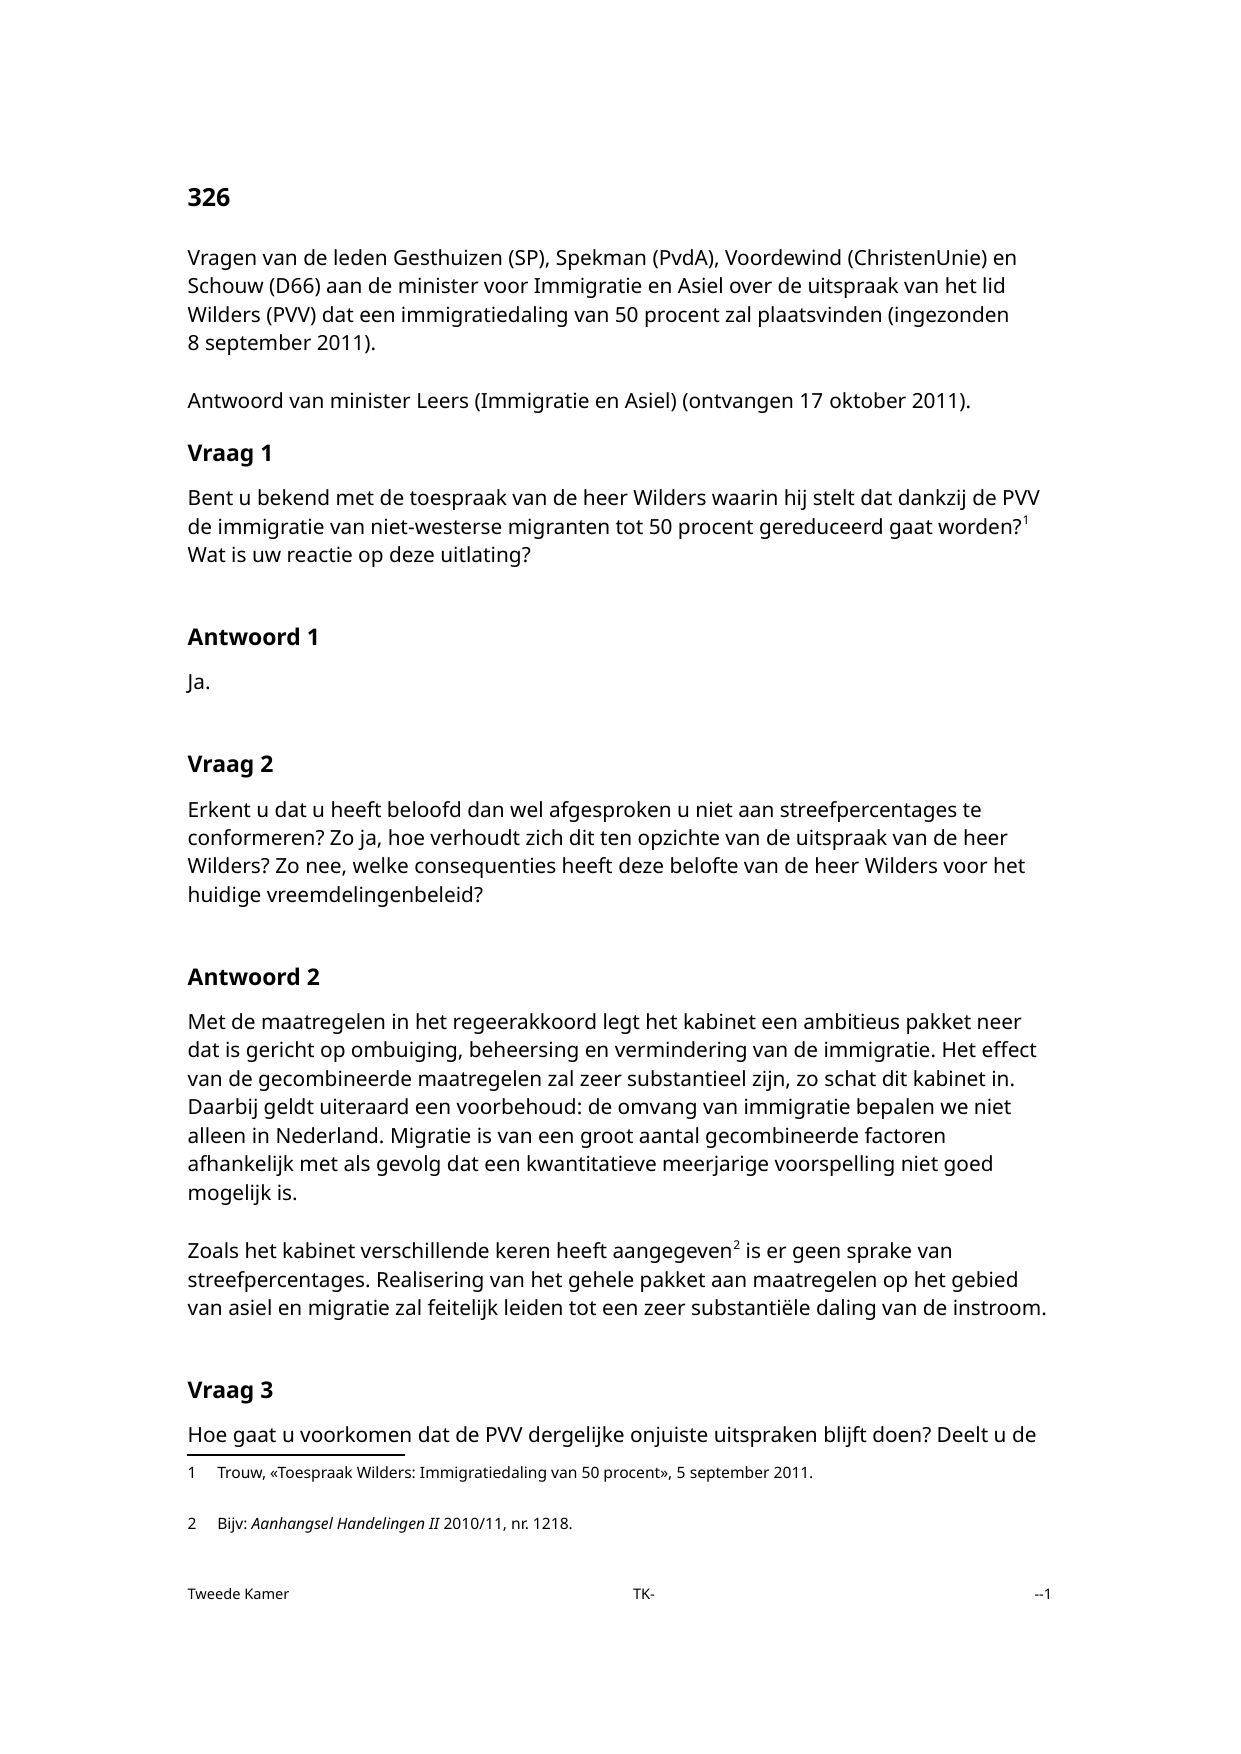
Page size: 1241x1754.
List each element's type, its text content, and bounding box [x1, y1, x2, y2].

subtitle Vraag 2 [187, 748, 1053, 780]
subtitle Antwoord 2 [187, 961, 1053, 992]
text Zoals het kabinet verschillende keren heeft aangegeven is er geen sprake van streefpercentages. Realisering van het gehele pakket aan maatregelen op het gebied van asiel en migratie zal feitelijk leiden tot een zeer substantiële daling van de instroom. [187, 1236, 1053, 1322]
subtitle Vraag 1 [187, 437, 1053, 468]
text Bent u bekend met de toespraak van de heer Wilders waarin hij stelt dat dankzij de PVV de immigratie van niet-westerse migranten tot 50 procent gereduceerd gaat worden? Wat is uw reactie op deze uitlating? [187, 483, 1053, 569]
text Antwoord van minister Leers (Immigratie en Asiel) (ontvangen 17 oktober 2011). [187, 386, 1053, 415]
text Ja. [187, 667, 1053, 696]
text Vragen van de leden Gesthuizen (SP), Spekman (PvdA), Voordewind (ChristenUnie) en Schouw (D66) aan de minister voor Immigratie en Asiel over de uitspraak van het lid Wilders (PVV) dat een immigratiedaling van 50 procent zal plaatsvinden (ingezonden 8 september 2011). [187, 243, 1053, 357]
text Met de maatregelen in het regeerakkoord legt het kabinet een ambitieus pakket neer dat is gericht op ombuiging, beheersing en vermindering van de immigratie. Het effect van de gecombineerde maatregelen zal zeer substantieel zijn, zo schat dit kabinet in. Daarbij geldt uiteraard een voorbehoud: de omvang van immigratie bepalen we niet alleen in Nederland. Migratie is van een groot aantal gecombineerde factoren afhankelijk met als gevolg dat een kwantitatieve meerjarige voorspelling niet goed mogelijk is. [187, 1007, 1053, 1206]
text 326 [187, 179, 1053, 213]
text Erkent u dat u heeft beloofd dan wel afgesproken u niet aan streefpercentages te conformeren? Zo ja, hoe verhoudt zich dit ten opzichte van de uitspraak van de heer Wilders? Zo nee, welke consequenties heeft deze belofte van de heer Wilders voor het huidige vreemdelingenbeleid? [187, 795, 1053, 908]
text Bijv: Aanhangsel Handelingen II 2010/11, nr. 1218. [187, 1506, 1053, 1534]
text Trouw, «Toespraak Wilders: Immigratiedaling van 50 procent», 5 september 2011. [187, 1447, 1053, 1476]
subtitle Antwoord 1 [187, 621, 1053, 652]
